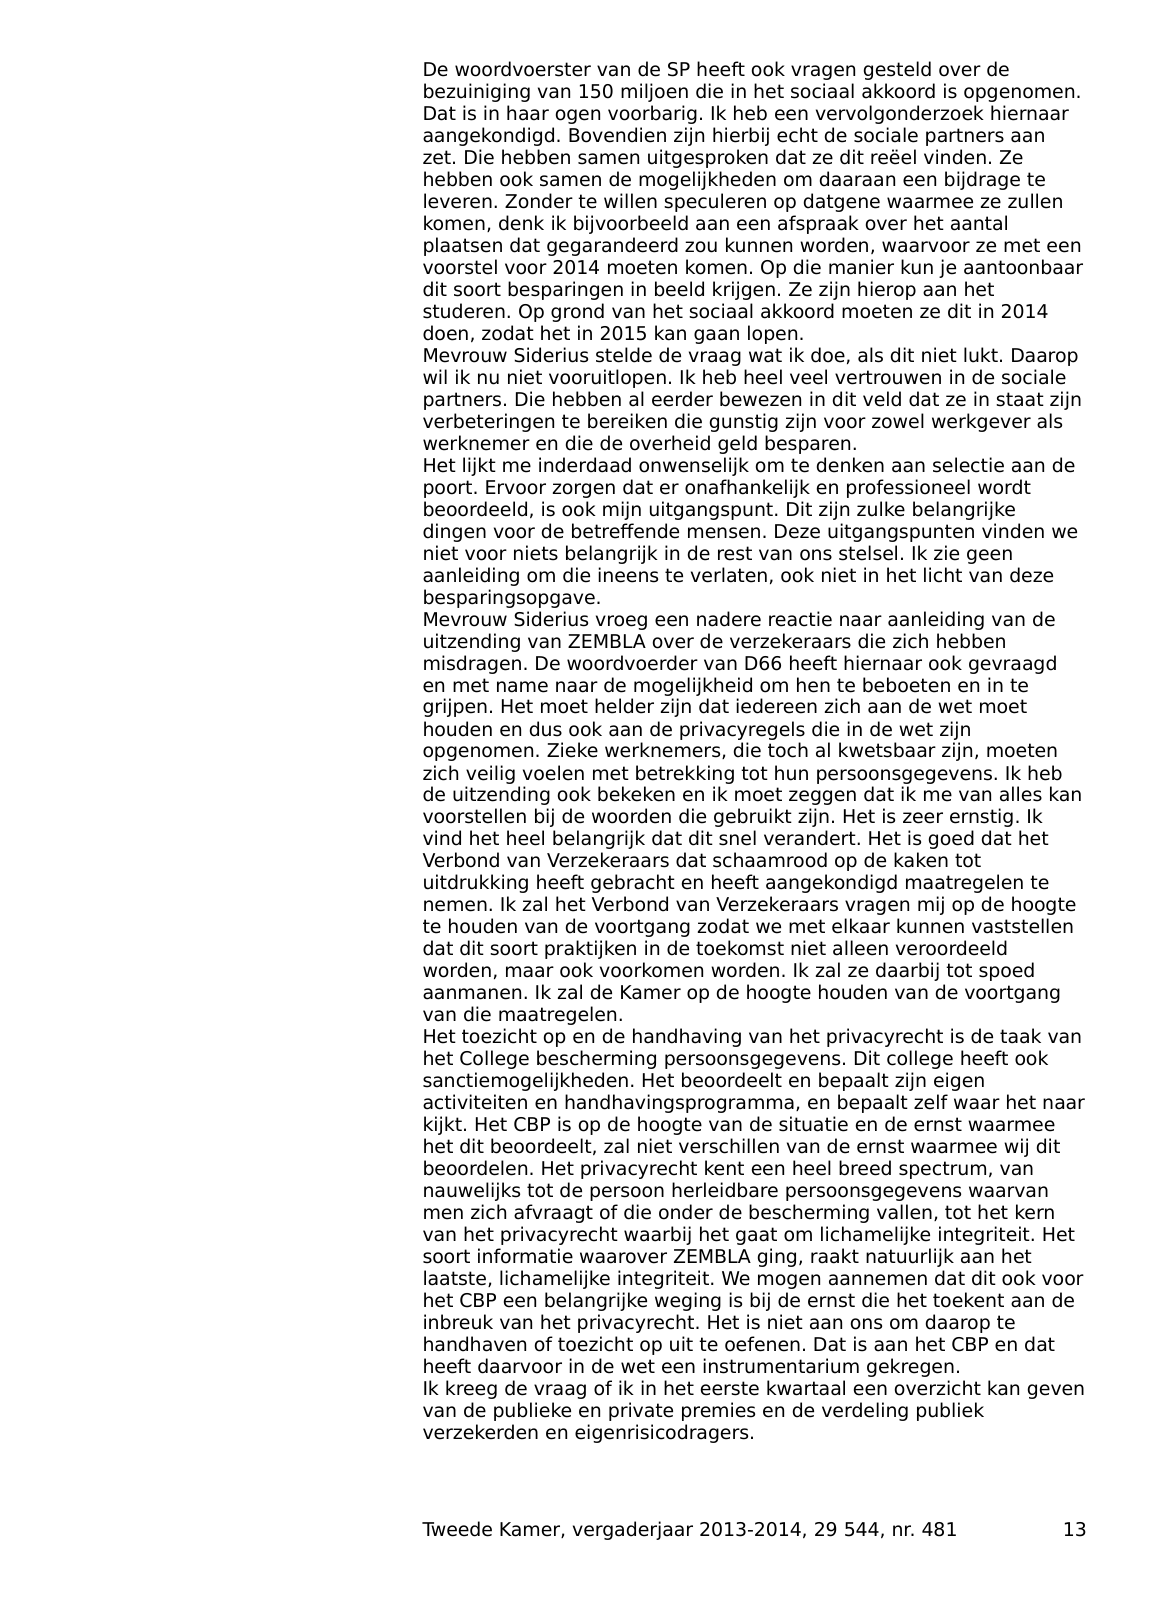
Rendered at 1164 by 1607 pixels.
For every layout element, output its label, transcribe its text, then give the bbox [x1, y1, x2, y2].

text Mevrouw Siderius vroeg een nadere reactie naar aanleiding van de uitzending van ZEMBLA over de verzekeraars die zich hebben misdragen. De woordvoerder van D66 heeft hiernaar ook gevraagd en met name naar de mogelijkheid om hen te beboeten en in te grijpen. Het moet helder zijn dat iedereen zich aan de wet moet houden en dus ook aan de privacyregels die in de wet zijn opgenomen. Zieke werknemers, die toch al kwetsbaar zijn, moeten zich veilig voelen met betrekking tot hun persoonsgegevens. Ik heb de uitzending ook bekeken en ik moet zeggen dat ik me van alles kan voorstellen bij de woorden die gebruikt zijn. Het is zeer ernstig. Ik vind het heel belangrijk dat dit snel verandert. Het is goed dat het Verbond van Verzekeraars dat schaamrood op de kaken tot uitdrukking heeft gebracht en heeft aangekondigd maatregelen te nemen. Ik zal het Verbond van Verzekeraars vragen mij op de hoogte te houden van de voortgang zodat we met elkaar kunnen vaststellen dat dit soort praktijken in de toekomst niet alleen veroordeeld worden, maar ook voorkomen worden. Ik zal ze daarbij tot spoed aanmanen. Ik zal de Kamer op de hoogte houden van de voortgang van die maatregelen. [422, 608, 1087, 1026]
text De woordvoerster van de SP heeft ook vragen gesteld over de bezuiniging van 150 miljoen die in het sociaal akkoord is opgenomen. Dat is in haar ogen voorbarig. Ik heb een vervolgonderzoek hiernaar aangekondigd. Bovendien zijn hierbij echt de sociale partners aan zet. Die hebben samen uitgesproken dat ze dit reëel vinden. Ze hebben ook samen de mogelijkheden om daaraan een bijdrage te leveren. Zonder te willen speculeren op datgene waarmee ze zullen komen, denk ik bijvoorbeeld aan een afspraak over het aantal plaatsen dat gegarandeerd zou kunnen worden, waarvoor ze met een voorstel voor 2014 moeten komen. Op die manier kun je aantoonbaar dit soort besparingen in beeld krijgen. Ze zijn hierop aan het studeren. Op grond van het sociaal akkoord moeten ze dit in 2014 doen, zodat het in 2015 kan gaan lopen. [422, 59, 1087, 345]
text Het toezicht op en de handhaving van het privacyrecht is de taak van het College bescherming persoonsgegevens. Dit college heeft ook sanctiemogelijkheden. Het beoordeelt en bepaalt zijn eigen activiteiten en handhavingsprogramma, en bepaalt zelf waar het naar kijkt. Het CBP is op de hoogte van de situatie en de ernst waarmee het dit beoordeelt, zal niet verschillen van de ernst waarmee wij dit beoordelen. Het privacyrecht kent een heel breed spectrum, van nauwelijks tot de persoon herleidbare persoonsgegevens waarvan men zich afvraagt of die onder de bescherming vallen, tot het kern van het privacyrecht waarbij het gaat om lichamelijke integriteit. Het soort informatie waarover ZEMBLA ging, raakt natuurlijk aan het laatste, lichamelijke integriteit. We mogen aannemen dat dit ook voor het CBP een belangrijke weging is bij de ernst die het toekent aan de inbreuk van het privacyrecht. Het is niet aan ons om daarop te handhaven of toezicht op uit te oefenen. Dat is aan het CBP en dat heeft daarvoor in de wet een instrumentarium gekregen. [422, 1026, 1087, 1378]
text Mevrouw Siderius stelde de vraag wat ik doe, als dit niet lukt. Daarop wil ik nu niet vooruitlopen. Ik heb heel veel vertrouwen in de sociale partners. Die hebben al eerder bewezen in dit veld dat ze in staat zijn verbeteringen te bereiken die gunstig zijn voor zowel werkgever als werknemer en die de overheid geld besparen. [422, 345, 1087, 455]
text Het lijkt me inderdaad onwenselijk om te denken aan selectie aan de poort. Ervoor zorgen dat er onafhankelijk en professioneel wordt beoordeeld, is ook mijn uitgangspunt. Dit zijn zulke belangrijke dingen voor de betreffende mensen. Deze uitgangspunten vinden we niet voor niets belangrijk in de rest van ons stelsel. Ik zie geen aanleiding om die ineens te verlaten, ook niet in het licht van deze besparingsopgave. [422, 455, 1087, 608]
text Ik kreeg de vraag of ik in het eerste kwartaal een overzicht kan geven van de publieke en private premies en de verdeling publiek verzekerden en eigenrisicodragers. [422, 1378, 1087, 1444]
